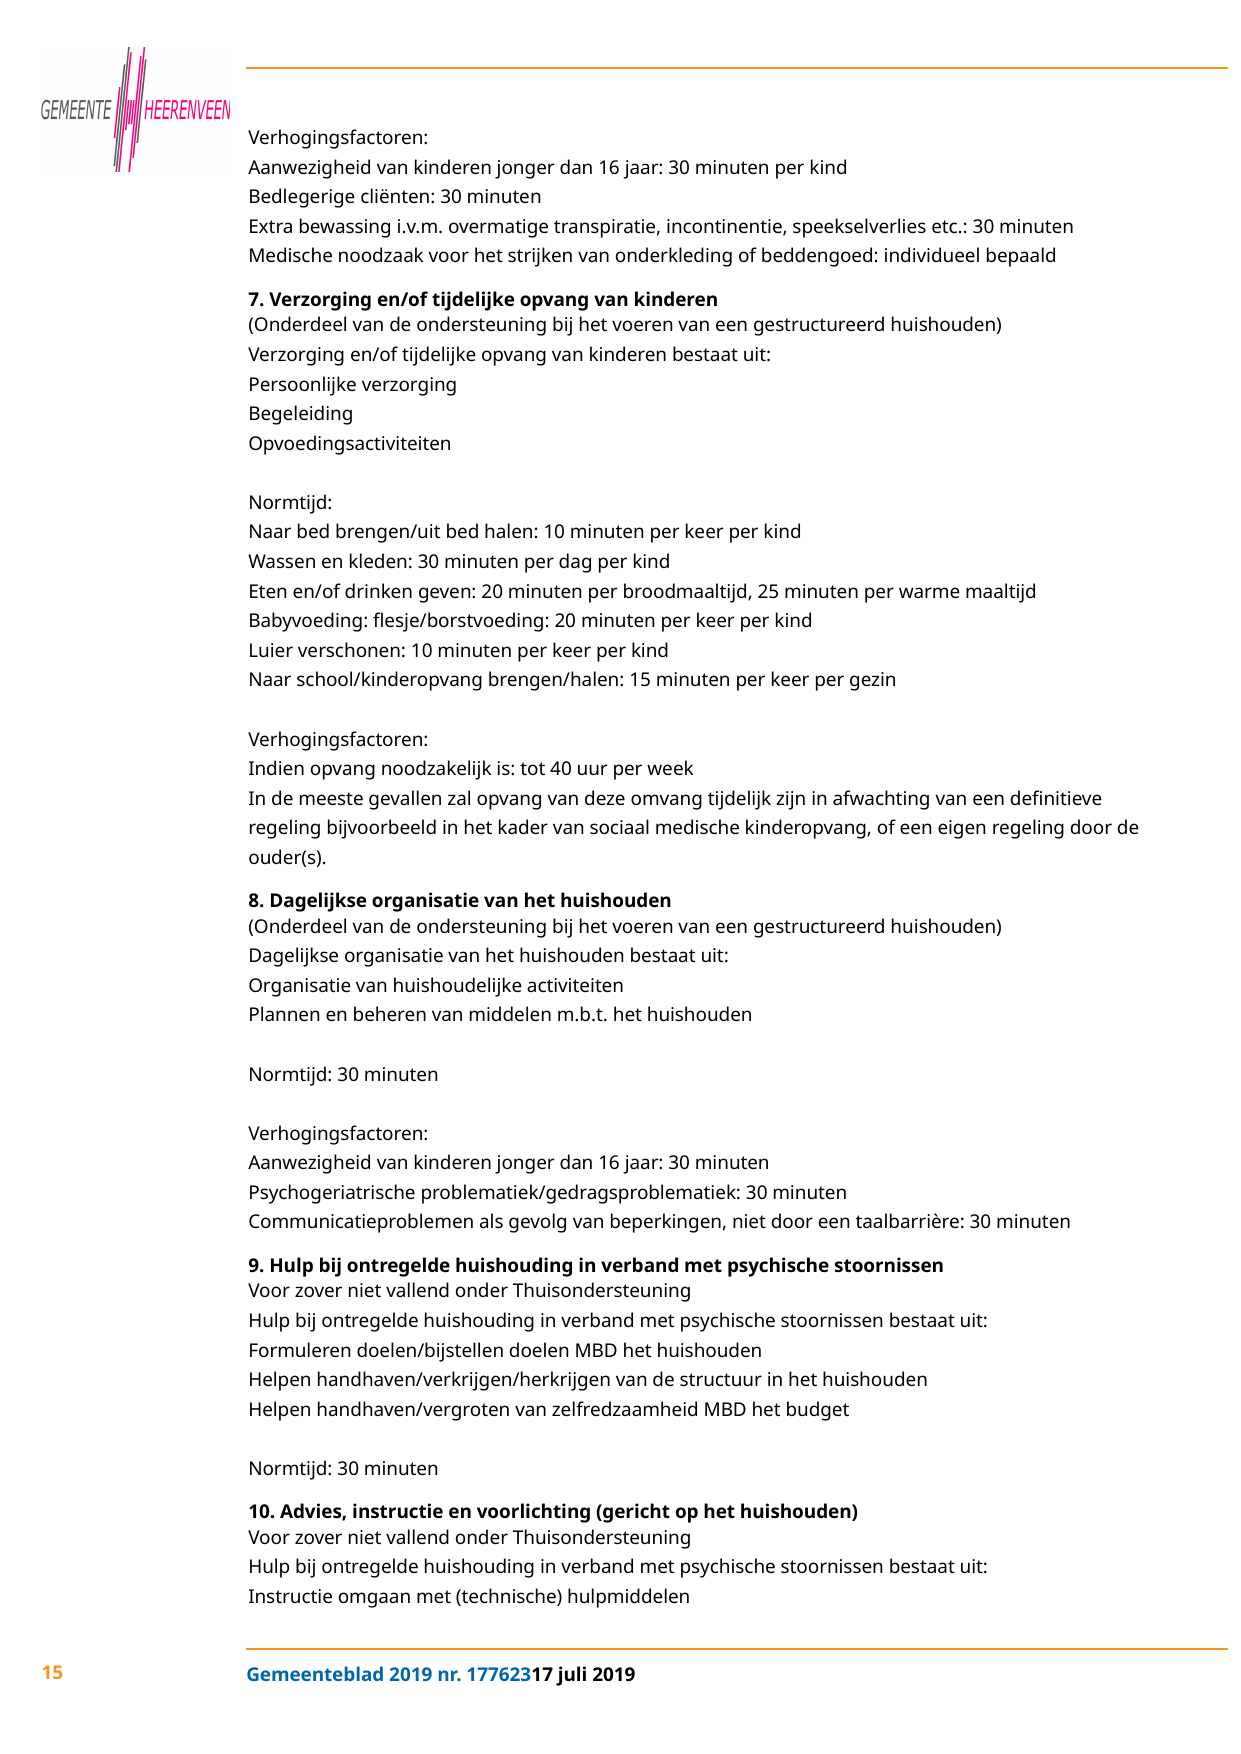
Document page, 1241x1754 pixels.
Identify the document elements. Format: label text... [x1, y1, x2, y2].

text Verzorging en/of tijdelijke opvang van kinderen bestaat uit: [248, 341, 1152, 367]
text Naar school/kinderopvang brengen/halen: 15 minuten per keer per gezin [248, 667, 1152, 692]
text 9. Hulp bij ontregelde huishouding in verband met psychische stoornissen [248, 1252, 1152, 1278]
text In de meeste gevallen zal opvang van deze omvang tijdelijk zijn in afwachting van een definitieve regeling bijvoorbeeld in het kader van sociaal medische kinderopvang, of een eigen regeling door de ouder(s). [248, 785, 1152, 870]
text 7. Verzorging en/of tijdelijke opvang van kinderen [248, 286, 1152, 312]
text Verhogingsfactoren: [248, 124, 1152, 150]
text (Onderdeel van de ondersteuning bij het voeren van een gestructureerd huishouden) [248, 913, 1152, 939]
text Formuleren doelen/bijstellen doelen MBD het huishouden [248, 1337, 1152, 1362]
text Indien opvang noodzakelijk is: tot 40 uur per week [248, 755, 1152, 781]
text Verhogingsfactoren: [248, 1120, 1152, 1146]
text Organisatie van huishoudelijke activiteiten [248, 972, 1152, 998]
text Voor zover niet vallend onder Thuisondersteuning [248, 1524, 1152, 1550]
text Begeleiding [248, 400, 1152, 426]
text Opvoedingsactiviteiten [248, 430, 1152, 456]
text Normtijd: 30 minuten [248, 1455, 1152, 1481]
text Babyvoeding: flesje/borstvoeding: 20 minuten per keer per kind [248, 607, 1152, 633]
text Medische noodzaak voor het strijken van onderkleding of beddengoed: individueel bepaald [248, 243, 1152, 268]
text Extra bewassing i.v.m. overmatige transpiratie, incontinentie, speekselverlies etc.: 30 minuten [248, 213, 1152, 239]
text Helpen handhaven/verkrijgen/herkrijgen van de structuur in het huishouden [248, 1366, 1152, 1392]
text Normtijd: [248, 489, 1152, 515]
text Normtijd: 30 minuten [248, 1061, 1152, 1087]
text Verhogingsfactoren: [248, 726, 1152, 751]
text Communicatieproblemen als gevolg van beperkingen, niet door een taalbarrière: 30 minuten [248, 1209, 1152, 1234]
text Helpen handhaven/vergroten van zelfredzaamheid MBD het budget [248, 1396, 1152, 1422]
text (Onderdeel van de ondersteuning bij het voeren van een gestructureerd huishouden) [248, 312, 1152, 337]
text Bedlegerige cliënten: 30 minuten [248, 183, 1152, 209]
text Wassen en kleden: 30 minuten per dag per kind [248, 548, 1152, 574]
picture [41, 47, 231, 172]
text 8. Dagelijkse organisatie van het huishouden [248, 887, 1152, 913]
text Dagelijkse organisatie van het huishouden bestaat uit: [248, 942, 1152, 968]
text Hulp bij ontregelde huishouding in verband met psychische stoornissen bestaat uit: [248, 1307, 1152, 1333]
text Persoonlijke verzorging [248, 371, 1152, 396]
text Psychogeriatrische problematiek/gedragsproblematiek: 30 minuten [248, 1179, 1152, 1205]
text Plannen en beheren van middelen m.b.t. het huishouden [248, 1002, 1152, 1027]
text Voor zover niet vallend onder Thuisondersteuning [248, 1278, 1152, 1303]
text 10. Advies, instructie en voorlichting (gericht op het huishouden) [248, 1498, 1152, 1524]
text Naar bed brengen/uit bed halen: 10 minuten per keer per kind [248, 519, 1152, 544]
text Luier verschonen: 10 minuten per keer per kind [248, 637, 1152, 663]
text Hulp bij ontregelde huishouding in verband met psychische stoornissen bestaat uit: [248, 1553, 1152, 1579]
text Instructie omgaan met (technische) hulpmiddelen [248, 1583, 1152, 1609]
text Aanwezigheid van kinderen jonger dan 16 jaar: 30 minuten per kind [248, 154, 1152, 180]
text Eten en/of drinken geven: 20 minuten per broodmaaltijd, 25 minuten per warme maaltijd [248, 578, 1152, 603]
text Aanwezigheid van kinderen jonger dan 16 jaar: 30 minuten [248, 1149, 1152, 1175]
